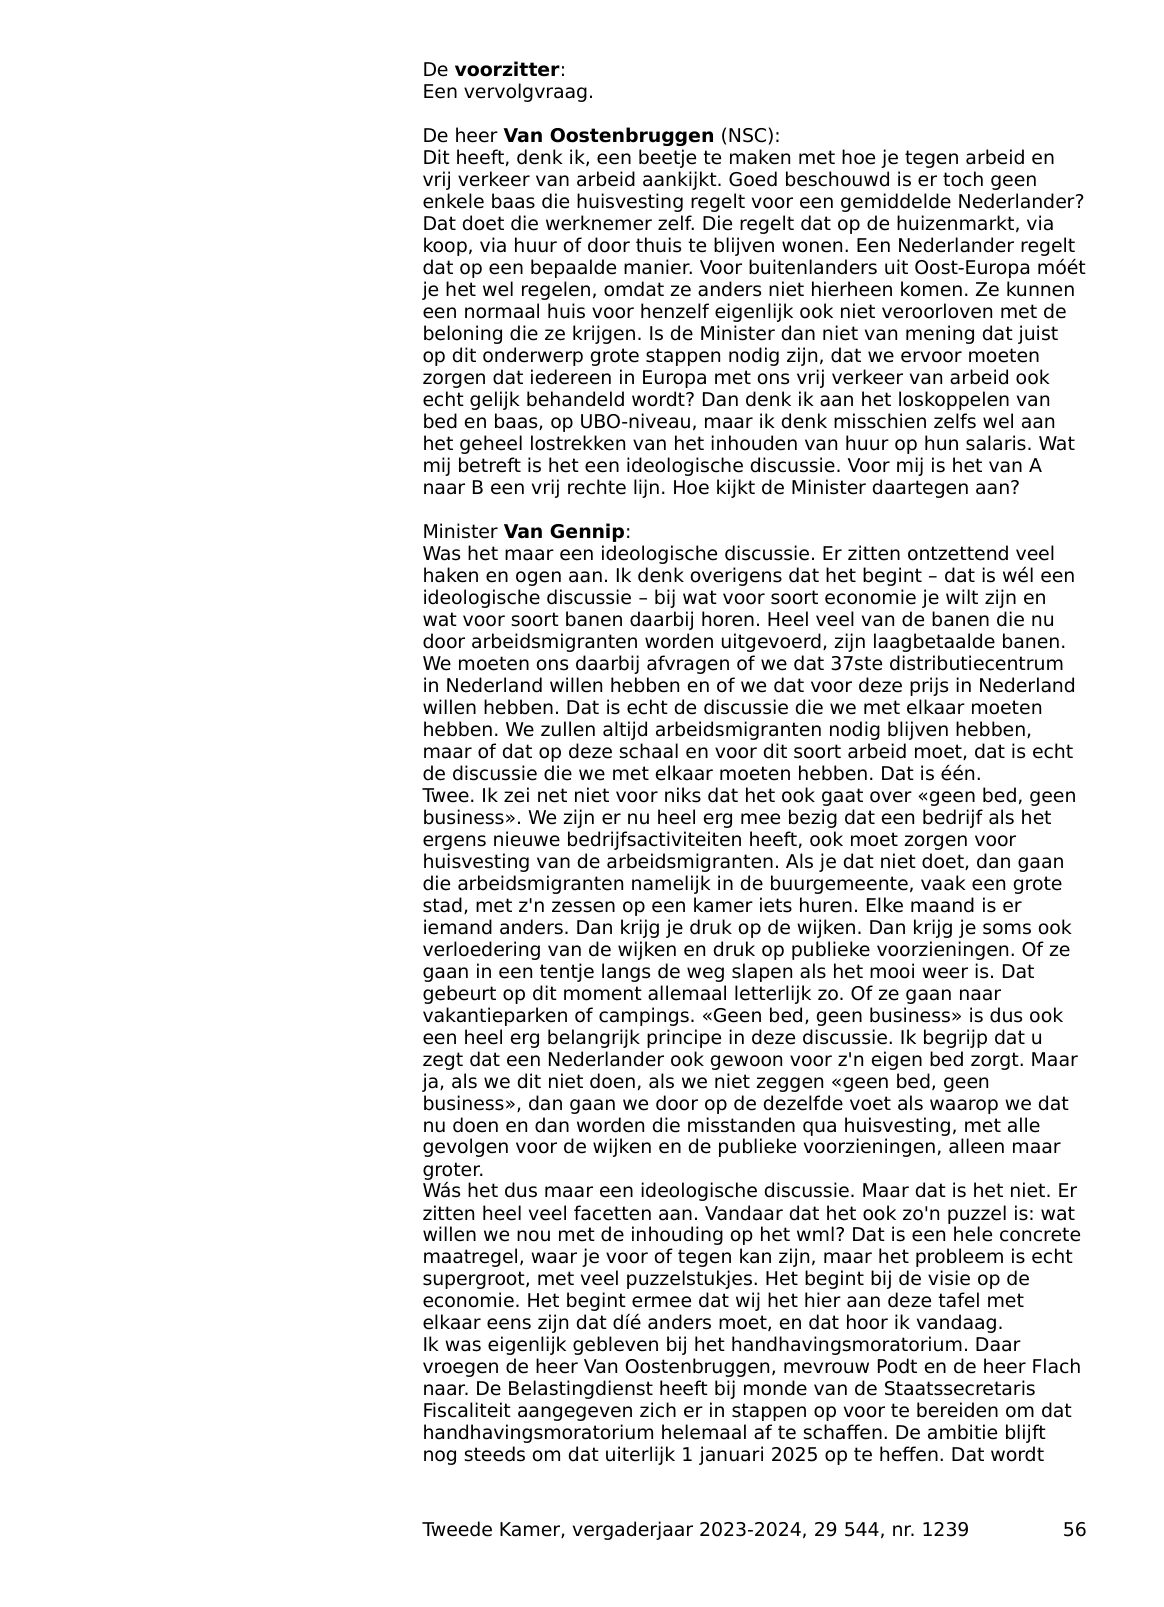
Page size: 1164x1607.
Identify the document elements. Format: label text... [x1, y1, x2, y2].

text Ik was eigenlijk gebleven bij het handhavingsmoratorium. Daar vroegen de heer Van Oostenbruggen, mevrouw Podt en de heer Flach naar. De Belastingdienst heeft bij monde van de Staatssecretaris Fiscaliteit aangegeven zich er in stappen op voor te bereiden om dat handhavingsmoratorium helemaal af te schaffen. De ambitie blijft nog steeds om dat uiterlijk 1 januari 2025 op te heffen. Dat wordt [422, 1334, 1087, 1466]
text Minister Van Gennip: [422, 521, 1087, 543]
text De voorzitter: [422, 59, 1087, 81]
text Twee. Ik zei net niet voor niks dat het ook gaat over «geen bed, geen business». We zijn er nu heel erg mee bezig dat een bedrijf als het ergens nieuwe bedrijfsactiviteiten heeft, ook moet zorgen voor huisvesting van de arbeidsmigranten. Als je dat niet doet, dan gaan die arbeidsmigranten namelijk in de buurgemeente, vaak een grote stad, met z'n zessen op een kamer iets huren. Elke maand is er iemand anders. Dan krijg je druk op de wijken. Dan krijg je soms ook verloedering van de wijken en druk op publieke voorzieningen. Of ze gaan in een tentje langs de weg slapen als het mooi weer is. Dat gebeurt op dit moment allemaal letterlijk zo. Of ze gaan naar vakantieparken of campings. «Geen bed, geen business» is dus ook een heel erg belangrijk principe in deze discussie. Ik begrijp dat u zegt dat een Nederlander ook gewoon voor z'n eigen bed zorgt. Maar ja, als we dit niet doen, als we niet zeggen «geen bed, geen business», dan gaan we door op de dezelfde voet als waarop we dat nu doen en dan worden die misstanden qua huisvesting, met alle gevolgen voor de wijken en de publieke voorzieningen, alleen maar groter. [422, 785, 1087, 1180]
text De heer Van Oostenbruggen (NSC): [422, 125, 1087, 147]
text Dit heeft, denk ik, een beetje te maken met hoe je tegen arbeid en vrij verkeer van arbeid aankijkt. Goed beschouwd is er toch geen enkele baas die huisvesting regelt voor een gemiddelde Nederlander? Dat doet die werknemer zelf. Die regelt dat op de huizenmarkt, via koop, via huur of door thuis te blijven wonen. Een Nederlander regelt dat op een bepaalde manier. Voor buitenlanders uit Oost-Europa móét je het wel regelen, omdat ze anders niet hierheen komen. Ze kunnen een normaal huis voor henzelf eigenlijk ook niet veroorloven met de beloning die ze krijgen. Is de Minister dan niet van mening dat juist op dit onderwerp grote stappen nodig zijn, dat we ervoor moeten zorgen dat iedereen in Europa met ons vrij verkeer van arbeid ook echt gelijk behandeld wordt? Dan denk ik aan het loskoppelen van bed en baas, op UBO-niveau, maar ik denk misschien zelfs wel aan het geheel lostrekken van het inhouden van huur op hun salaris. Wat mij betreft is het een ideologische discussie. Voor mij is het van A naar B een vrij rechte lijn. Hoe kijkt de Minister daartegen aan? [422, 147, 1087, 499]
text Wás het dus maar een ideologische discussie. Maar dat is het niet. Er zitten heel veel facetten aan. Vandaar dat het ook zo'n puzzel is: wat willen we nou met de inhouding op het wml? Dat is een hele concrete maatregel, waar je voor of tegen kan zijn, maar het probleem is echt supergroot, met veel puzzelstukjes. Het begint bij de visie op de economie. Het begint ermee dat wij het hier aan deze tafel met elkaar eens zijn dat díé anders moet, en dat hoor ik vandaag. [422, 1180, 1087, 1334]
text Een vervolgvraag. [422, 81, 1087, 103]
text Was het maar een ideologische discussie. Er zitten ontzettend veel haken en ogen aan. Ik denk overigens dat het begint – dat is wél een ideologische discussie – bij wat voor soort economie je wilt zijn en wat voor soort banen daarbij horen. Heel veel van de banen die nu door arbeidsmigranten worden uitgevoerd, zijn laagbetaalde banen. We moeten ons daarbij afvragen of we dat 37ste distributiecentrum in Nederland willen hebben en of we dat voor deze prijs in Nederland willen hebben. Dat is echt de discussie die we met elkaar moeten hebben. We zullen altijd arbeidsmigranten nodig blijven hebben, maar of dat op deze schaal en voor dit soort arbeid moet, dat is echt de discussie die we met elkaar moeten hebben. Dat is één. [422, 543, 1087, 785]
